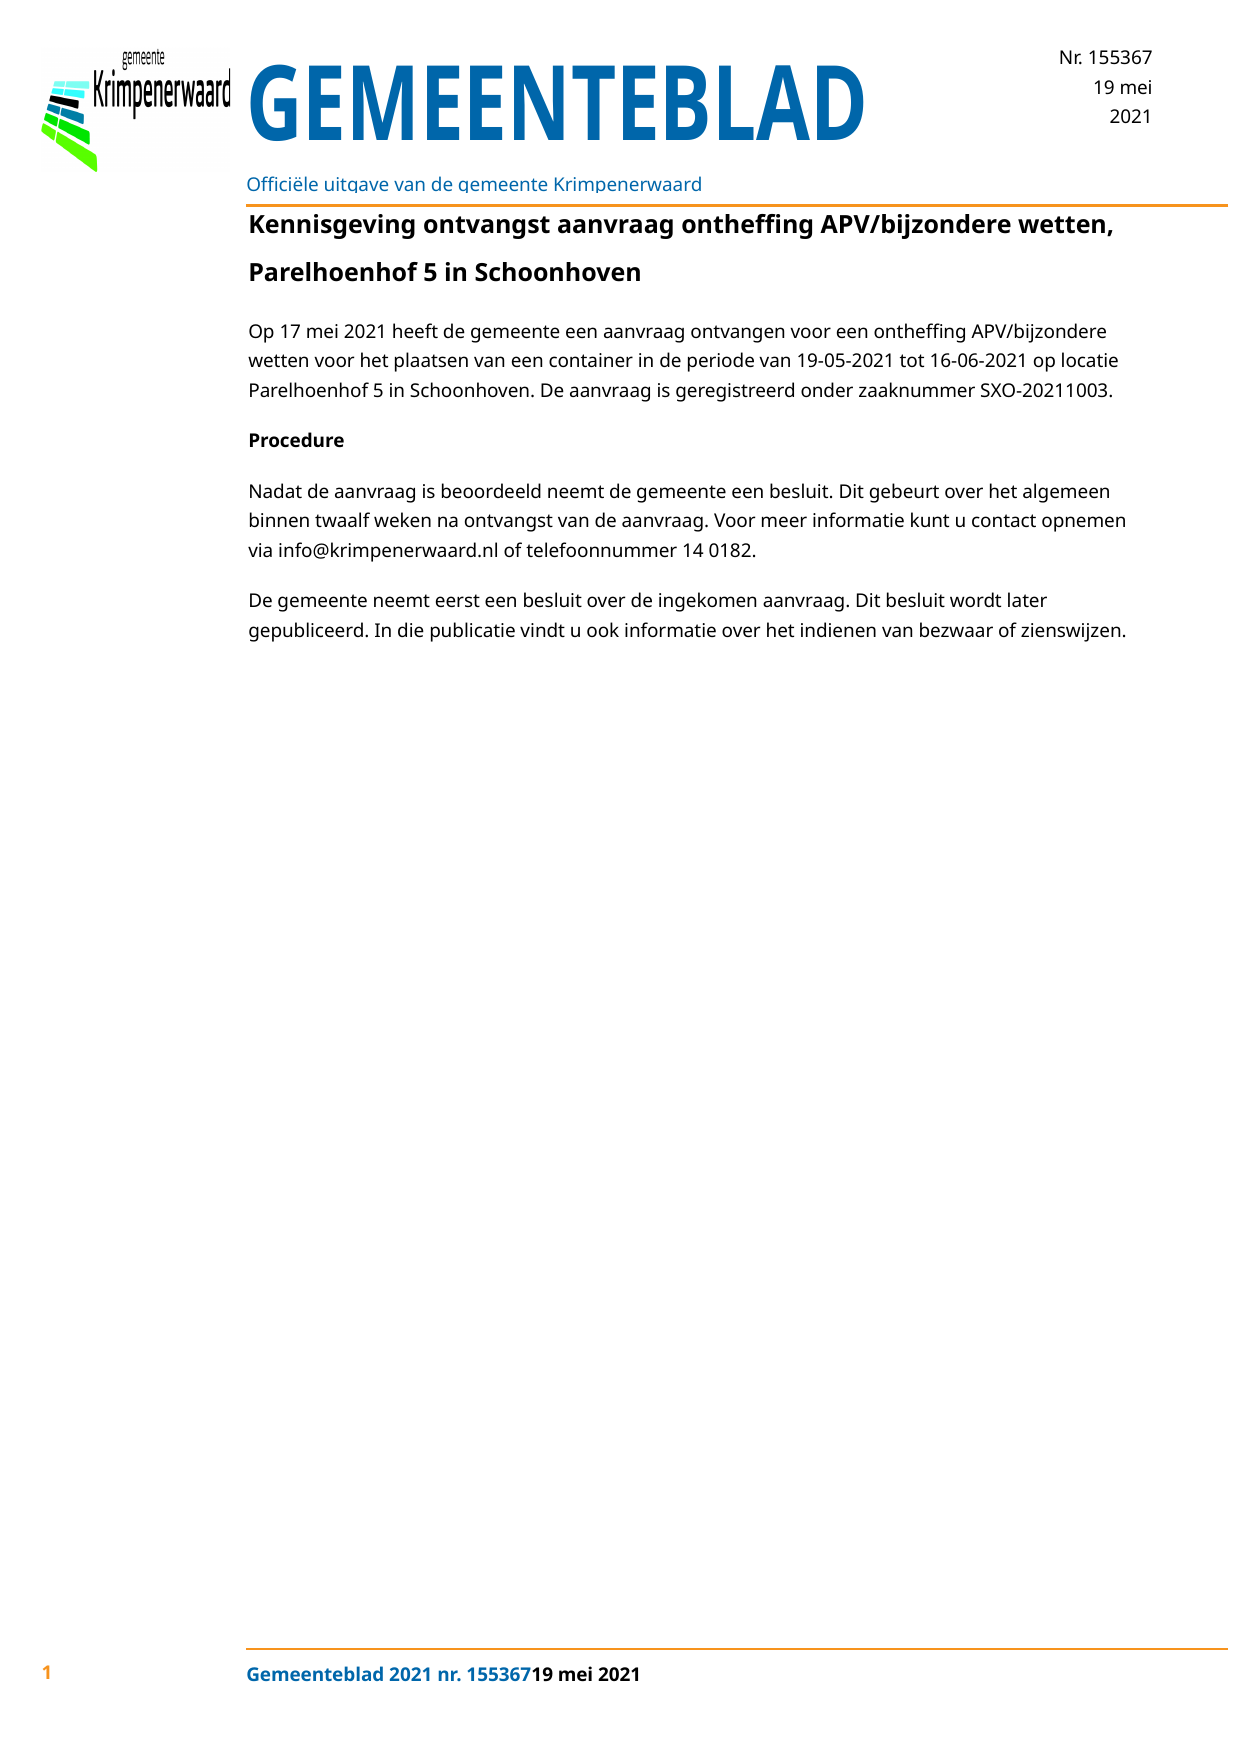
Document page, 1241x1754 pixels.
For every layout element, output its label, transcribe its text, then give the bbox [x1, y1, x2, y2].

text Op 17 mei 2021 heeft de gemeente een aanvraag ontvangen voor een ontheffing APV/bijzondere wetten voor het plaatsen van een container in de periode van 19-05-2021 tot 16-06-2021 op locatie Parelhoenhof 5 in Schoonhoven. De aanvraag is geregistreerd onder zaaknummer SXO-20211003. [248, 318, 1152, 403]
text De gemeente neemt eerst een besluit over de ingekomen aanvraag. Dit besluit wordt later gepubliceerd. In die publicatie vindt u ook informatie over het indienen van bezwaar of zienswijzen. [248, 587, 1152, 643]
text Kennisgeving ontvangst aanvraag ontheffing APV/bijzondere wetten, Parelhoenhof 5 in Schoonhoven [248, 207, 1152, 288]
picture [41, 47, 231, 172]
text Procedure [248, 427, 1152, 453]
text Nadat de aanvraag is beoordeeld neemt de gemeente een besluit. Dit gebeurt over het algemeen binnen twaalf weken na ontvangst van de aanvraag. Voor meer informatie kunt u contact opnemen via info@krimpenerwaard.nl of telefoonnummer 14 0182. [248, 478, 1152, 563]
